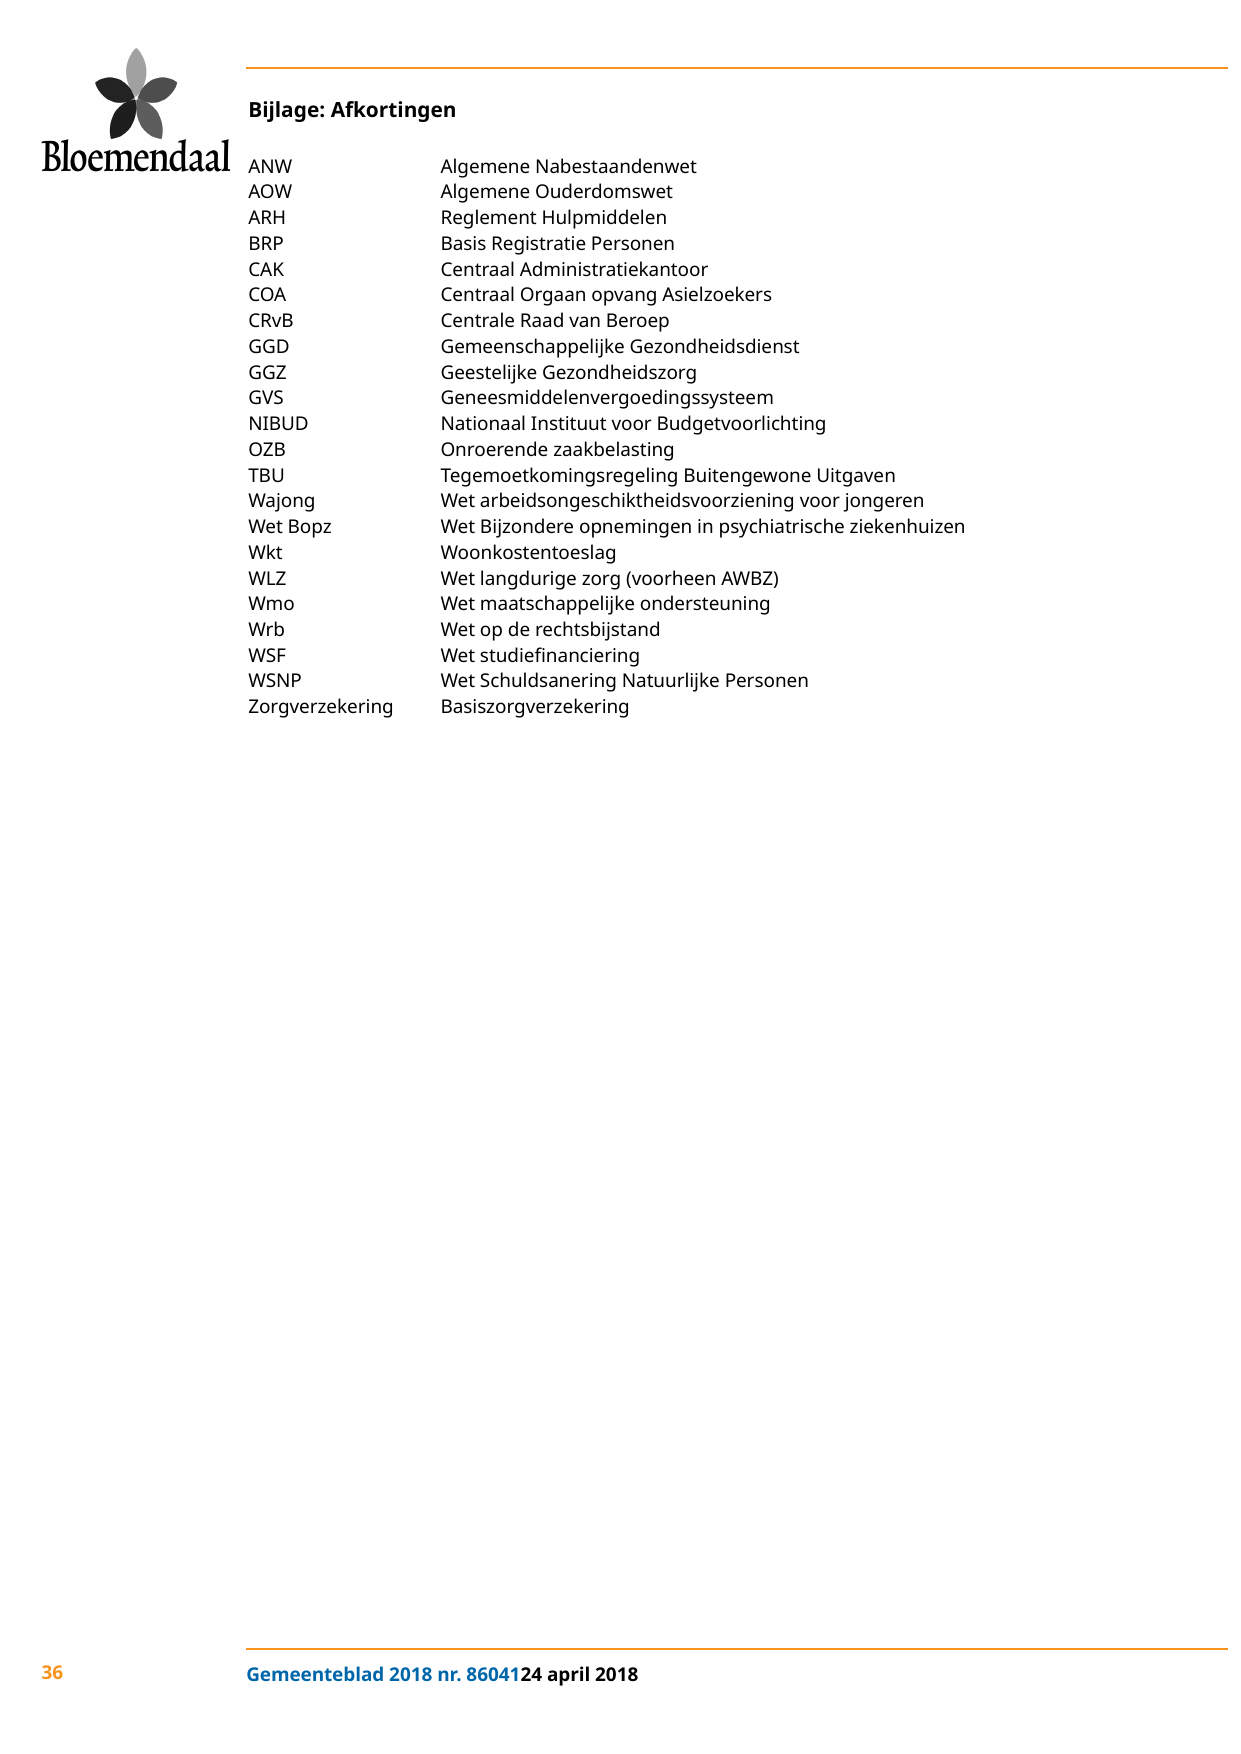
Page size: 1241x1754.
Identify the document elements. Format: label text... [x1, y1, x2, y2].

table_cell Wet studiefinanciering [440, 642, 1152, 668]
table_cell Nationaal Instituut voor Budgetvoorlichting [440, 410, 1152, 436]
table_cell GGD [248, 333, 440, 359]
table_cell Wet Schuldsanering Natuurlijke Personen [440, 668, 1152, 693]
table_header ANW [248, 153, 440, 179]
table_cell Wrb [248, 616, 440, 642]
table_cell Basiszorgverzekering [440, 693, 1152, 719]
table_cell OZB [248, 436, 440, 462]
picture [41, 47, 231, 172]
table_cell Wet langdurige zorg (voorheen AWBZ) [440, 565, 1152, 590]
table_cell ARH [248, 205, 440, 230]
table_cell Wkt [248, 539, 440, 565]
table_cell Centrale Raad van Beroep [440, 308, 1152, 333]
table_cell Reglement Hulpmiddelen [440, 205, 1152, 230]
table_cell Centraal Orgaan opvang Asielzoekers [440, 282, 1152, 307]
table_cell COA [248, 282, 440, 307]
table_cell Geneesmiddelenvergoedingssysteem [440, 385, 1152, 410]
table_cell GGZ [248, 359, 440, 384]
table_cell Wet op de rechtsbijstand [440, 616, 1152, 642]
text Bijlage: Afkortingen [248, 95, 1152, 123]
table_cell TBU [248, 462, 440, 487]
table_cell Geestelijke Gezondheidszorg [440, 359, 1152, 384]
table_cell Basis Registratie Personen [440, 230, 1152, 256]
table_cell Wet maatschappelijke ondersteuning [440, 590, 1152, 616]
table_cell Algemene Ouderdomswet [440, 179, 1152, 204]
table_cell Woonkostentoeslag [440, 539, 1152, 565]
table_cell Wajong [248, 488, 440, 513]
table_cell Tegemoetkomingsregeling Buitengewone Uitgaven [440, 462, 1152, 487]
table_cell Gemeenschappelijke Gezondheidsdienst [440, 333, 1152, 359]
table_cell Wet Bijzondere opnemingen in psychiatrische ziekenhuizen [440, 513, 1152, 539]
table_cell NIBUD [248, 410, 440, 436]
table_cell Wet Bopz [248, 513, 440, 539]
table_cell WSF [248, 642, 440, 668]
table_cell AOW [248, 179, 440, 204]
table_cell Zorgverzekering [248, 693, 440, 719]
table_cell BRP [248, 230, 440, 256]
table_cell WLZ [248, 565, 440, 590]
table_cell Onroerende zaakbelasting [440, 436, 1152, 462]
table_cell Centraal Administratiekantoor [440, 256, 1152, 282]
table_cell CAK [248, 256, 440, 282]
table_cell Wmo [248, 590, 440, 616]
table_cell Wet arbeidsongeschiktheidsvoorziening voor jongeren [440, 488, 1152, 513]
table_cell CRvB [248, 308, 440, 333]
table_header Algemene Nabestaandenwet [440, 153, 1152, 179]
table_cell GVS [248, 385, 440, 410]
table_cell WSNP [248, 668, 440, 693]
